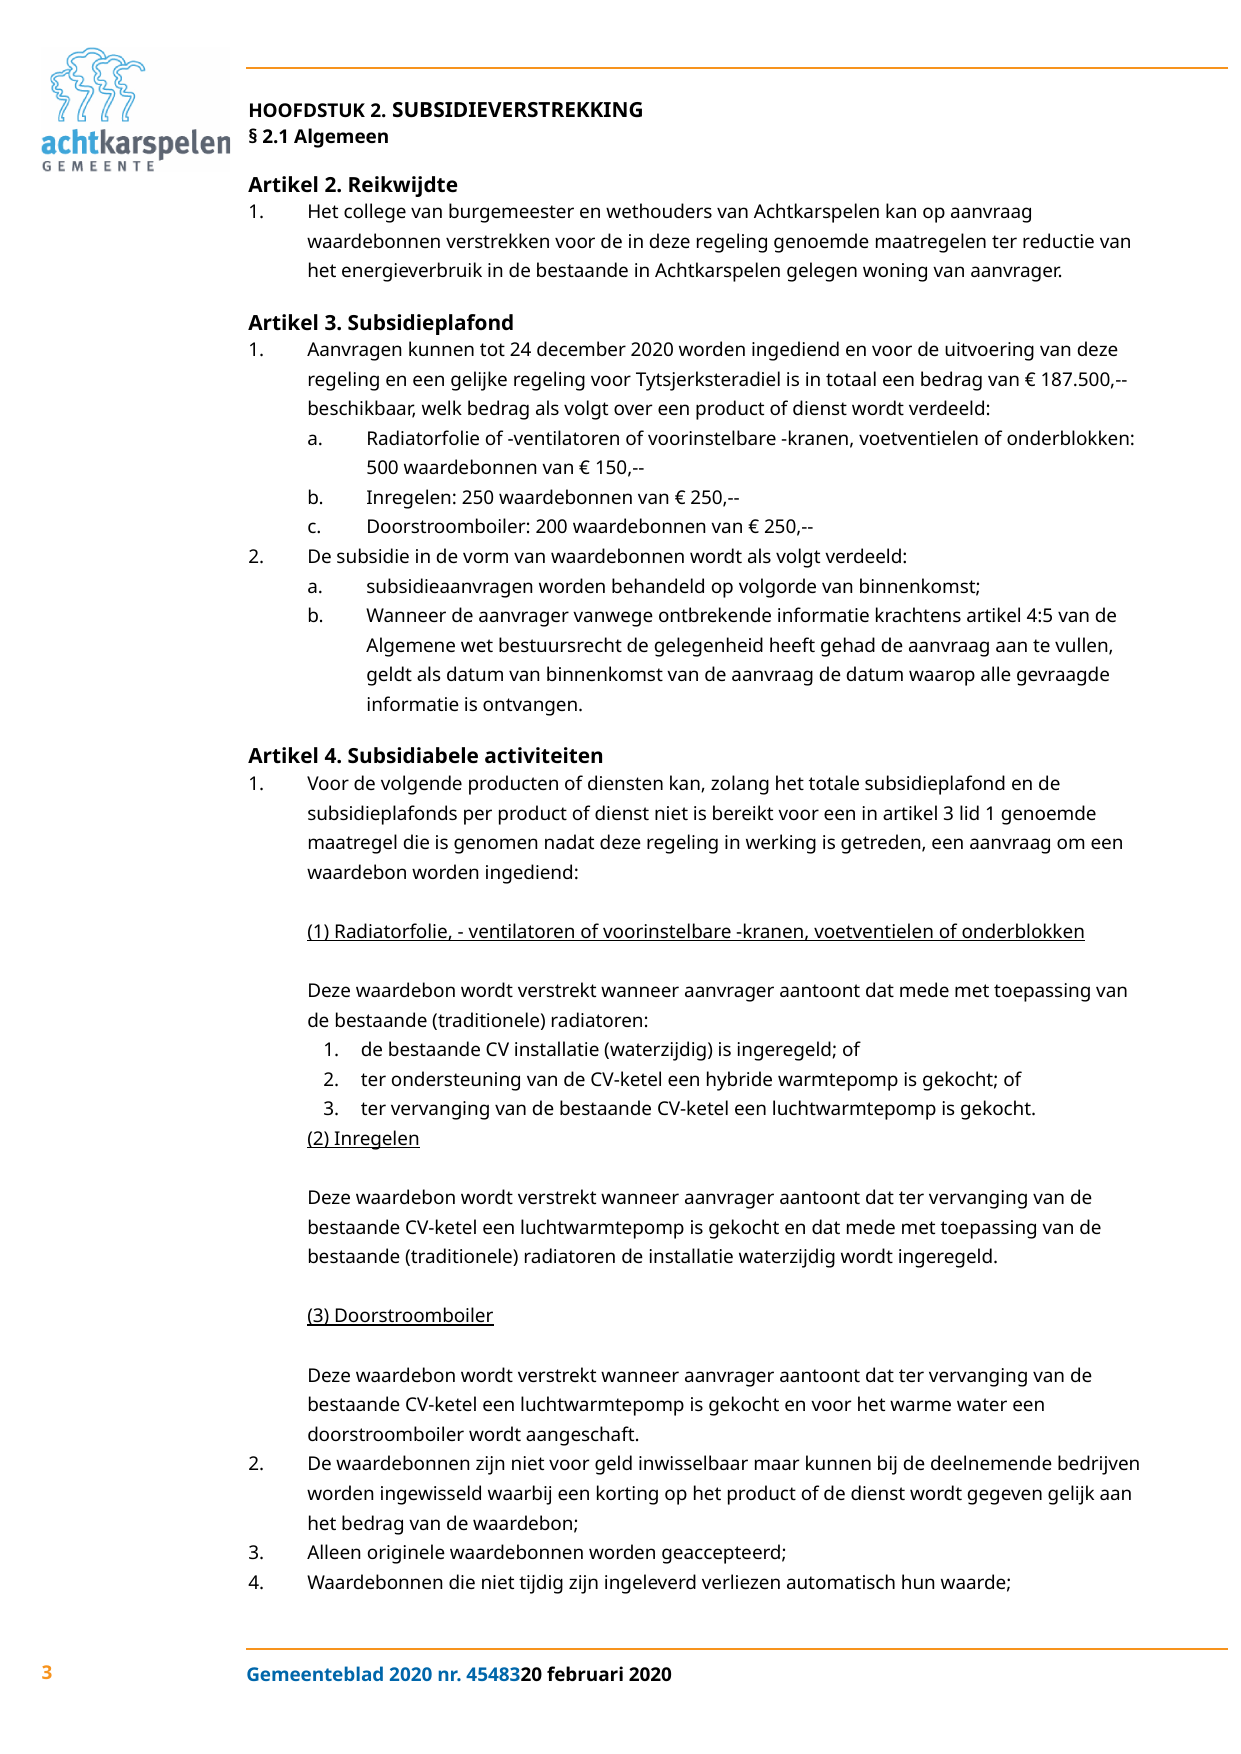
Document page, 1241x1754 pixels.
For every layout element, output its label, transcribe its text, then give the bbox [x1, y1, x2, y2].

list Deze waardebon wordt verstrekt wanneer aanvrager aantoont dat mede met toepassing van de bestaande (traditionele) radiatoren: [248, 977, 1152, 1032]
list Deze waardebon wordt verstrekt wanneer aanvrager aantoont dat ter vervanging van de bestaande CV-ketel een luchtwarmtepomp is gekocht en dat mede met toepassing van de bestaande (traditionele) radiatoren de installatie waterzijdig wordt ingeregeld. [248, 1184, 1152, 1269]
list de bestaande CV installatie (waterzijdig) is ingeregeld; of [323, 1036, 1152, 1062]
list ter ondersteuning van de CV-ketel een hybride warmtepomp is gekocht; of [323, 1066, 1152, 1092]
list Doorstroomboiler: 200 waardebonnen van € 250,-- [307, 514, 1152, 539]
list Deze waardebon wordt verstrekt wanneer aanvrager aantoont dat ter vervanging van de bestaande CV-ketel een luchtwarmtepomp is gekocht en voor het warme water een doorstroomboiler wordt aangeschaft. [248, 1362, 1152, 1447]
list Voor de volgende producten of diensten kan, zolang het totale subsidieplafond en de subsidieplafonds per product of dienst niet is bereikt voor een in artikel 3 lid 1 genoemde maatregel die is genomen nadat deze regeling in werking is getreden, een aanvraag om een waardebon worden ingediend: [248, 770, 1152, 884]
picture [41, 47, 231, 172]
list Radiatorfolie of -ventilatoren of voorinstelbare -kranen, voetventielen of onderblokken: 500 waardebonnen van € 150,-- [307, 425, 1152, 480]
list Inregelen: 250 waardebonnen van € 250,-- [307, 484, 1152, 510]
list Aanvragen kunnen tot 24 december 2020 worden ingediend en voor de uitvoering van deze regeling en een gelijke regeling voor Tytsjerksteradiel is in totaal een bedrag van € 187.500,-- beschikbaar, welk bedrag als volgt over een product of dienst wordt verdeeld: [248, 336, 1152, 421]
list Het college van burgemeester en wethouders van Achtkarspelen kan op aanvraag waardebonnen verstrekken voor de in deze regeling genoemde maatregelen ter reductie van het energieverbruik in de bestaande in Achtkarspelen gelegen woning van aanvrager. [248, 198, 1152, 283]
list (1) Radiatorfolie, - ventilatoren of voorinstelbare -kranen, voetventielen of onderblokken [248, 918, 1152, 944]
text Artikel 3. Subsidieplafond [248, 308, 1152, 336]
list Wanneer de aanvrager vanwege ontbrekende informatie krachtens artikel 4:5 van de Algemene wet bestuursrecht de gelegenheid heeft gehad de aanvraag aan te vullen, geldt als datum van binnenkomst van de aanvraag de datum waarop alle gevraagde informatie is ontvangen. [307, 602, 1152, 717]
list subsidieaanvragen worden behandeld op volgorde van binnenkomst; [307, 573, 1152, 599]
list ter vervanging van de bestaande CV-ketel een luchtwarmtepomp is gekocht. [323, 1096, 1152, 1121]
text HOOFDSTUK 2. SUBSIDIEVERSTREKKING [248, 95, 1152, 123]
list De subsidie in de vorm van waardebonnen wordt als volgt verdeeld: [248, 543, 1152, 569]
text Artikel 2. Reikwijdte [248, 170, 1152, 198]
list Alleen originele waardebonnen worden geaccepteerd; [248, 1539, 1152, 1565]
text Artikel 4. Subsidiabele activiteiten [248, 742, 1152, 770]
list (3) Doorstroomboiler [248, 1303, 1152, 1328]
list (2) Inregelen [248, 1125, 1152, 1151]
list De waardebonnen zijn niet voor geld inwisselbaar maar kunnen bij de deelnemende bedrijven worden ingewisseld waarbij een korting op het product of de dienst wordt gegeven gelijk aan het bedrag van de waardebon; [248, 1451, 1152, 1535]
list Waardebonnen die niet tijdig zijn ingeleverd verliezen automatisch hun waarde; [248, 1569, 1152, 1594]
text § 2.1 Algemeen [248, 123, 1152, 149]
